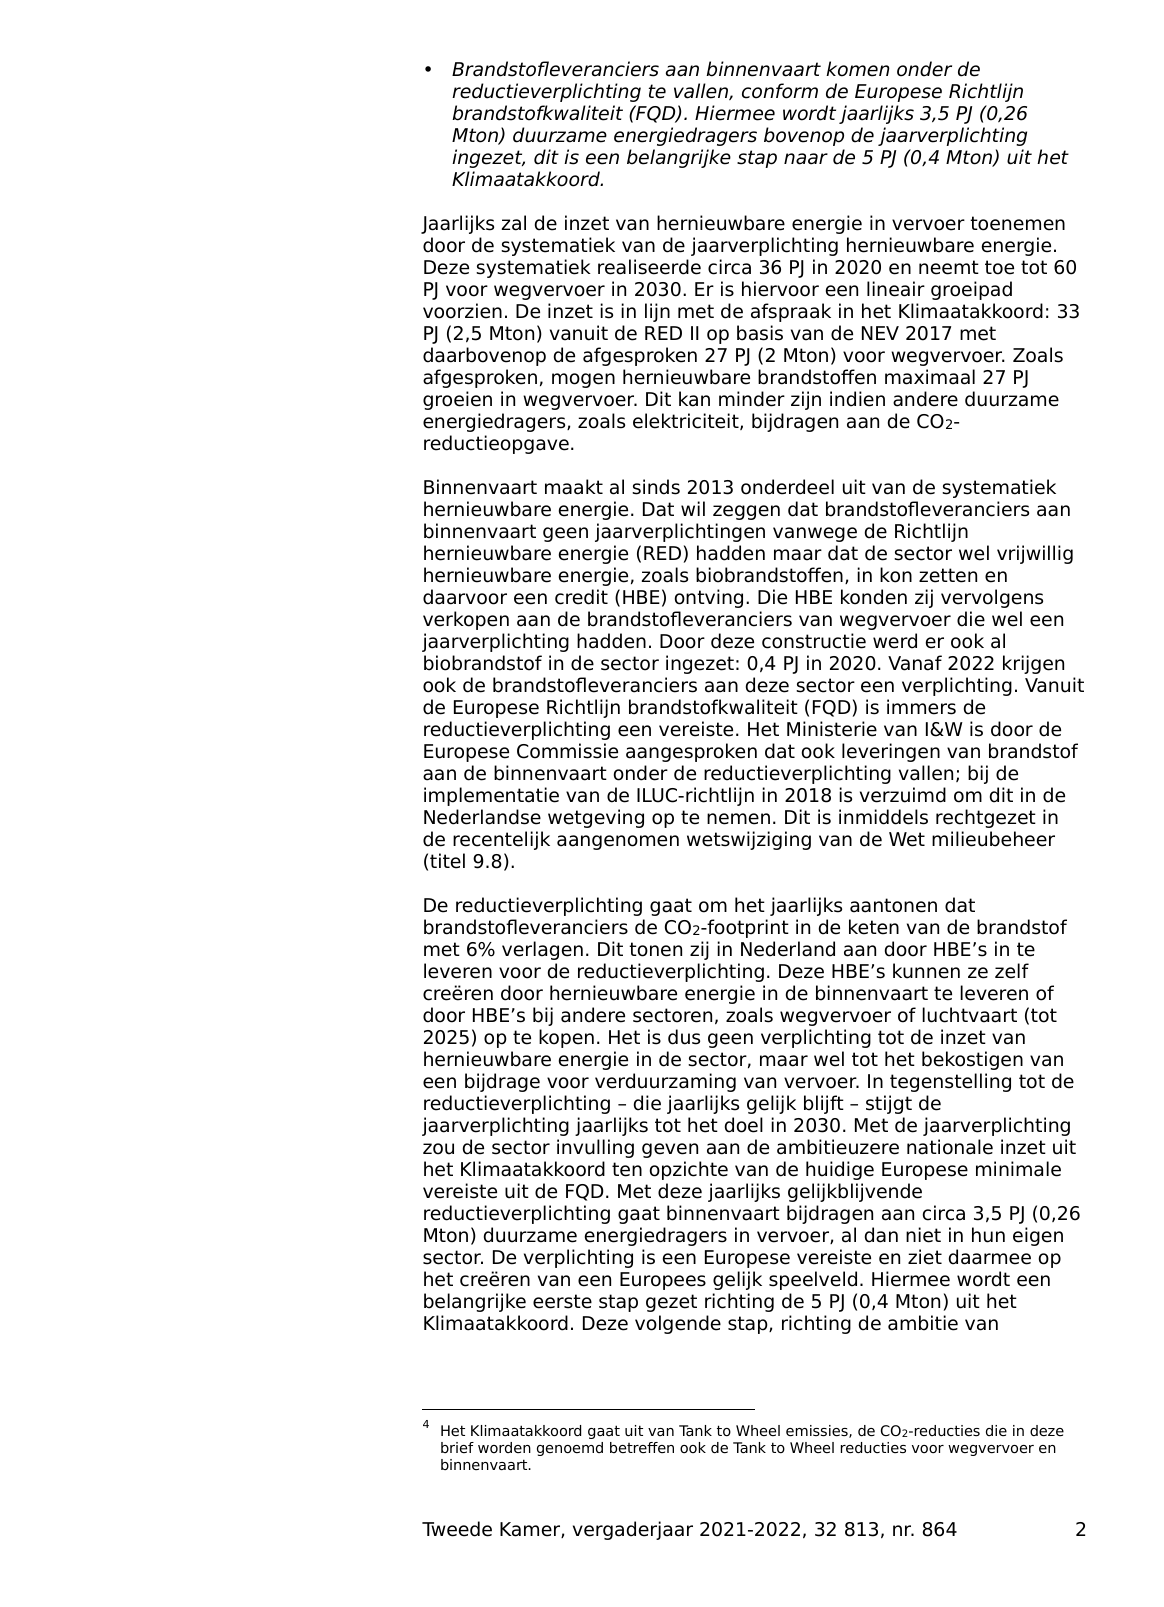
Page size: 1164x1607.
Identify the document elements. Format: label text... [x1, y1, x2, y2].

text De reductieverplichting gaat om het jaarlijks aantonen dat brandstofleveranciers de CO2-footprint in de keten van de brandstof met 6% verlagen. Dit tonen zij in Nederland aan door HBE’s in te leveren voor de reductieverplichting. Deze HBE’s kunnen ze zelf creëren door hernieuwbare energie in de binnenvaart te leveren of door HBE’s bij andere sectoren, zoals wegvervoer of luchtvaart (tot 2025) op te kopen. Het is dus geen verplichting tot de inzet van hernieuwbare energie in de sector, maar wel tot het bekostigen van een bijdrage voor verduurzaming van vervoer. In tegenstelling tot de reductieverplichting – die jaarlijks gelijk blijft – stijgt de jaarverplichting jaarlijks tot het doel in 2030. Met de jaarverplichting zou de sector invulling geven aan de ambitieuzere nationale inzet uit het Klimaatakkoord ten opzichte van de huidige Europese minimale vereiste uit de FQD. Met deze jaarlijks gelijkblijvende reductieverplichting gaat binnenvaart bijdragen aan circa 3,5 PJ (0,26 Mton) duurzame energiedragers in vervoer, al dan niet in hun eigen sector. De verplichting is een Europese vereiste en ziet daarmee op het creëren van een Europees gelijk speelveld. Hiermee wordt een belangrijke eerste stap gezet richting de 5 PJ (0,4 Mton) uit het Klimaatakkoord. Deze volgende stap, richting de ambitie van [422, 895, 1087, 1334]
text • Brandstofleveranciers aan binnenvaart komen onder de reductieverplichting te vallen, conform de Europese Richtlijn brandstofkwaliteit (FQD). Hiermee wordt jaarlijks 3,5 PJ (0,26 Mton) duurzame energiedragers bovenop de jaarverplichting ingezet, dit is een belangrijke stap naar de 5 PJ (0,4 Mton) uit het Klimaatakkoord. [422, 59, 1087, 191]
text Het Klimaatakkoord gaat uit van Tank to Wheel emissies, de CO2-reducties die in deze brief worden genoemd betreffen ook de Tank to Wheel reducties voor wegvervoer en binnenvaart. [422, 1418, 1087, 1474]
text Binnenvaart maakt al sinds 2013 onderdeel uit van de systematiek hernieuwbare energie. Dat wil zeggen dat brandstofleveranciers aan binnenvaart geen jaarverplichtingen vanwege de Richtlijn hernieuwbare energie (RED) hadden maar dat de sector wel vrijwillig hernieuwbare energie, zoals biobrandstoffen, in kon zetten en daarvoor een credit (HBE) ontving. Die HBE konden zij vervolgens verkopen aan de brandstofleveranciers van wegvervoer die wel een jaarverplichting hadden. Door deze constructie werd er ook al biobrandstof in de sector ingezet: 0,4 PJ in 2020. Vanaf 2022 krijgen ook de brandstofleveranciers aan deze sector een verplichting. Vanuit de Europese Richtlijn brandstofkwaliteit (FQD) is immers de reductieverplichting een vereiste. Het Ministerie van I&W is door de Europese Commissie aangesproken dat ook leveringen van brandstof aan de binnenvaart onder de reductieverplichting vallen; bij de implementatie van de ILUC-richtlijn in 2018 is verzuimd om dit in de Nederlandse wetgeving op te nemen. Dit is inmiddels rechtgezet in de recentelijk aangenomen wetswijziging van de Wet milieubeheer (titel 9.8). [422, 477, 1087, 873]
text Jaarlijks zal de inzet van hernieuwbare energie in vervoer toenemen door de systematiek van de jaarverplichting hernieuwbare energie. Deze systematiek realiseerde circa 36 PJ in 2020 en neemt toe tot 60 PJ voor wegvervoer in 2030. Er is hiervoor een lineair groeipad voorzien. De inzet is in lijn met de afspraak in het Klimaatakkoord: 33 PJ (2,5 Mton) vanuit de RED II op basis van de NEV 2017 met daarbovenop de afgesproken 27 PJ (2 Mton) voor wegvervoer. Zoals afgesproken, mogen hernieuwbare brandstoffen maximaal 27 PJ groeien in wegvervoer. Dit kan minder zijn indien andere duurzame energiedragers, zoals elektriciteit, bijdragen aan de CO2-reductieopgave. [422, 213, 1087, 455]
